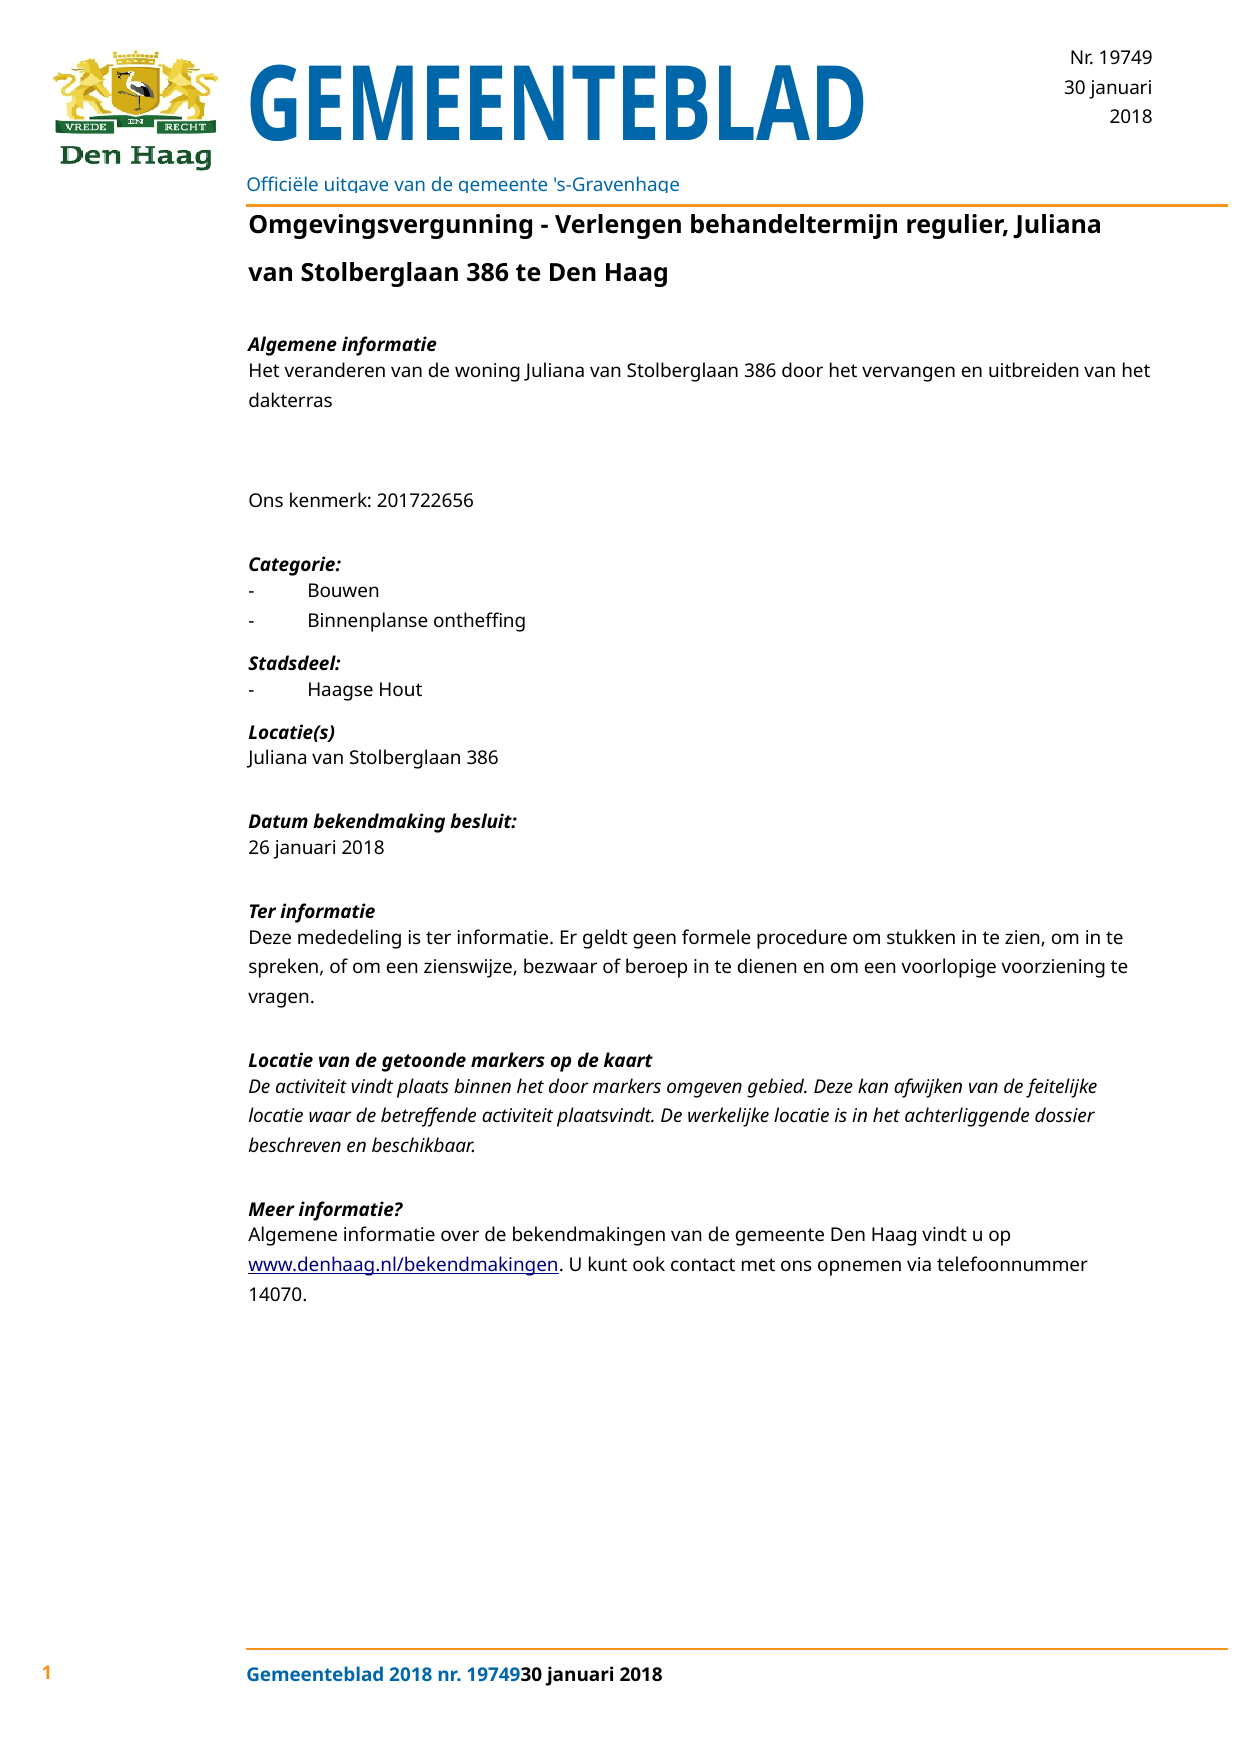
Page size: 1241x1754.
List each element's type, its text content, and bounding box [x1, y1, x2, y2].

text Locatie(s) [248, 719, 1152, 744]
text 26 januari 2018 [248, 834, 1152, 860]
text Datum bekendmaking besluit: [248, 808, 1152, 834]
text Categorie: [248, 552, 1152, 577]
text Ter informatie [248, 898, 1152, 924]
text Het veranderen van de woning Juliana van Stolberglaan 386 door het vervangen en uitbreiden van het dakterras [248, 357, 1152, 412]
text Locatie van de getoonde markers op de kaart [248, 1047, 1152, 1073]
text Juliana van Stolberglaan 386 [248, 744, 1152, 770]
list Bouwen [248, 577, 1152, 603]
list Haagse Hout [248, 676, 1152, 701]
text Deze mededeling is ter informatie. Er geldt geen formele procedure om stukken in te zien, om in te spreken, of om een zienswijze, bezwaar of beroep in te dienen en om een voorlopige voorziening te vragen. [248, 924, 1152, 1009]
text Meer informatie? [248, 1196, 1152, 1222]
list Binnenplanse ontheffing [248, 607, 1152, 633]
text Algemene informatie [248, 331, 1152, 357]
text Omgevingsvergunning - Verlengen behandeltermijn regulier, Juliana van Stolberglaan 386 te Den Haag [248, 207, 1152, 288]
text De activiteit vindt plaats binnen het door markers omgeven gebied. Deze kan afwijken van de feitelijke locatie waar de betreffende activiteit plaatsvindt. De werkelijke locatie is in het achterliggende dossier beschreven en beschikbaar. [248, 1073, 1152, 1158]
text Stadsdeel: [248, 650, 1152, 676]
text Algemene informatie over de bekendmakingen van de gemeente Den Haag vindt u op www.denhaag.nl/bekendmakingen. U kunt ook contact met ons opnemen via telefoonnummer 14070. [248, 1222, 1152, 1307]
picture [41, 47, 231, 172]
text Ons kenmerk: 201722656 [248, 488, 1152, 513]
